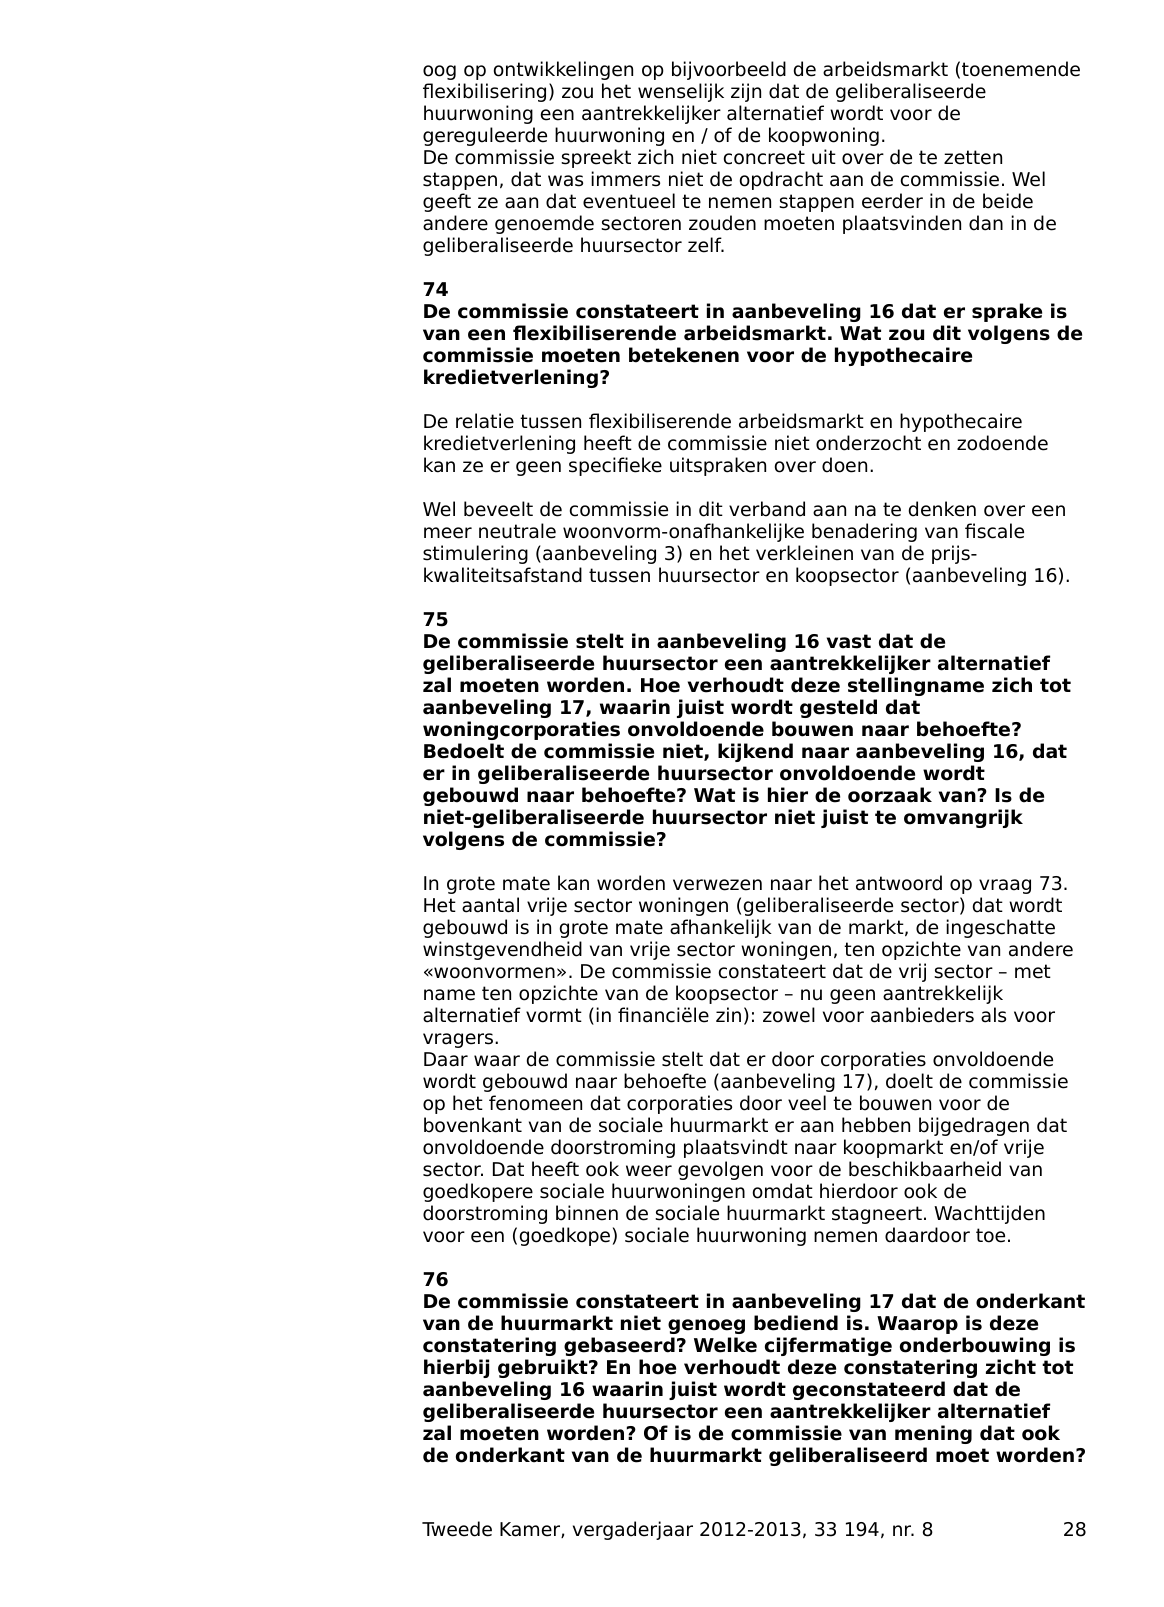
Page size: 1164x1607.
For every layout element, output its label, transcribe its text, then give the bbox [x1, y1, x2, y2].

text De commissie stelt in aanbeveling 16 vast dat de geliberaliseerde huursector een aantrekkelijker alternatief zal moeten worden. Hoe verhoudt deze stellingname zich tot aanbeveling 17, waarin juist wordt gesteld dat woningcorporaties onvoldoende bouwen naar behoefte? Bedoelt de commissie niet, kijkend naar aanbeveling 16, dat er in geliberaliseerde huursector onvoldoende wordt gebouwd naar behoefte? Wat is hier de oorzaak van? Is de niet-geliberaliseerde huursector niet juist te omvangrijk volgens de commissie? [422, 631, 1087, 851]
text In grote mate kan worden verwezen naar het antwoord op vraag 73. Het aantal vrije sector woningen (geliberaliseerde sector) dat wordt gebouwd is in grote mate afhankelijk van de markt, de ingeschatte winstgevendheid van vrije sector woningen, ten opzichte van andere «woonvormen». De commissie constateert dat de vrij sector – met name ten opzichte van de koopsector – nu geen aantrekkelijk alternatief vormt (in financiële zin): zowel voor aanbieders als voor vragers. [422, 873, 1087, 1049]
text 74 [422, 279, 1087, 301]
text De relatie tussen flexibiliserende arbeidsmarkt en hypothecaire kredietverlening heeft de commissie niet onderzocht en zodoende kan ze er geen specifieke uitspraken over doen. [422, 411, 1087, 477]
text 76 [422, 1269, 1087, 1291]
text Daar waar de commissie stelt dat er door corporaties onvoldoende wordt gebouwd naar behoefte (aanbeveling 17), doelt de commissie op het fenomeen dat corporaties door veel te bouwen voor de bovenkant van de sociale huurmarkt er aan hebben bijgedragen dat onvoldoende doorstroming plaatsvindt naar koopmarkt en/of vrije sector. Dat heeft ook weer gevolgen voor de beschikbaarheid van goedkopere sociale huurwoningen omdat hierdoor ook de doorstroming binnen de sociale huurmarkt stagneert. Wachttijden voor een (goedkope) sociale huurwoning nemen daardoor toe. [422, 1049, 1087, 1247]
text oog op ontwikkelingen op bijvoorbeeld de arbeidsmarkt (toenemende flexibilisering) zou het wenselijk zijn dat de geliberaliseerde huurwoning een aantrekkelijker alternatief wordt voor de gereguleerde huurwoning en / of de koopwoning. [422, 59, 1087, 147]
text Wel beveelt de commissie in dit verband aan na te denken over een meer neutrale woonvorm-onafhankelijke benadering van fiscale stimulering (aanbeveling 3) en het verkleinen van de prijs-kwaliteitsafstand tussen huursector en koopsector (aanbeveling 16). [422, 499, 1087, 587]
text De commissie spreekt zich niet concreet uit over de te zetten stappen, dat was immers niet de opdracht aan de commissie. Wel geeft ze aan dat eventueel te nemen stappen eerder in de beide andere genoemde sectoren zouden moeten plaatsvinden dan in de geliberaliseerde huursector zelf. [422, 147, 1087, 257]
text De commissie constateert in aanbeveling 16 dat er sprake is van een flexibiliserende arbeidsmarkt. Wat zou dit volgens de commissie moeten betekenen voor de hypothecaire kredietverlening? [422, 301, 1087, 389]
text 75 [422, 609, 1087, 631]
text De commissie constateert in aanbeveling 17 dat de onderkant van de huurmarkt niet genoeg bediend is. Waarop is deze constatering gebaseerd? Welke cijfermatige onderbouwing is hierbij gebruikt? En hoe verhoudt deze constatering zicht tot aanbeveling 16 waarin juist wordt geconstateerd dat de geliberaliseerde huursector een aantrekkelijker alternatief zal moeten worden? Of is de commissie van mening dat ook de onderkant van de huurmarkt geliberaliseerd moet worden? [422, 1291, 1087, 1467]
